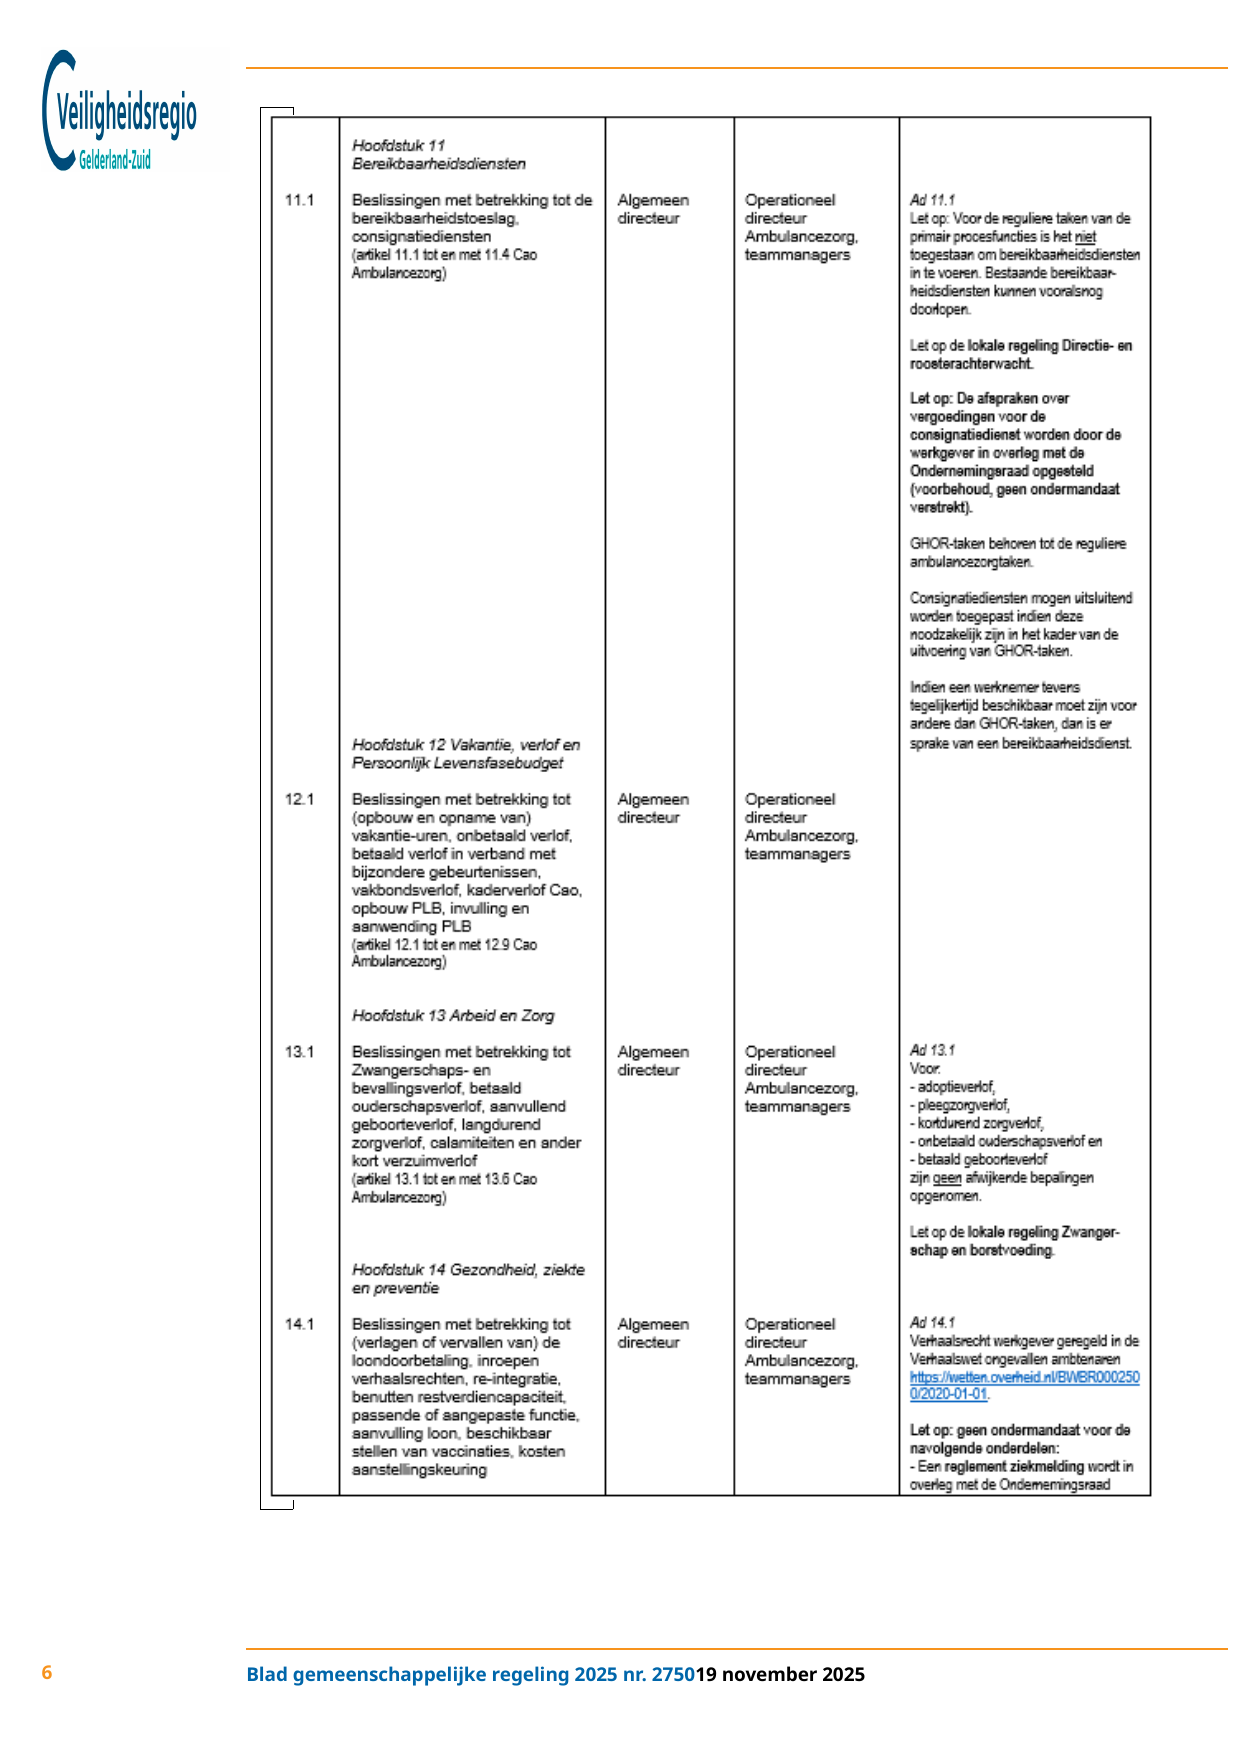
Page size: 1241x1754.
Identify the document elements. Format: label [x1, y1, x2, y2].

picture [41, 47, 231, 172]
picture [268, 115, 1155, 1500]
